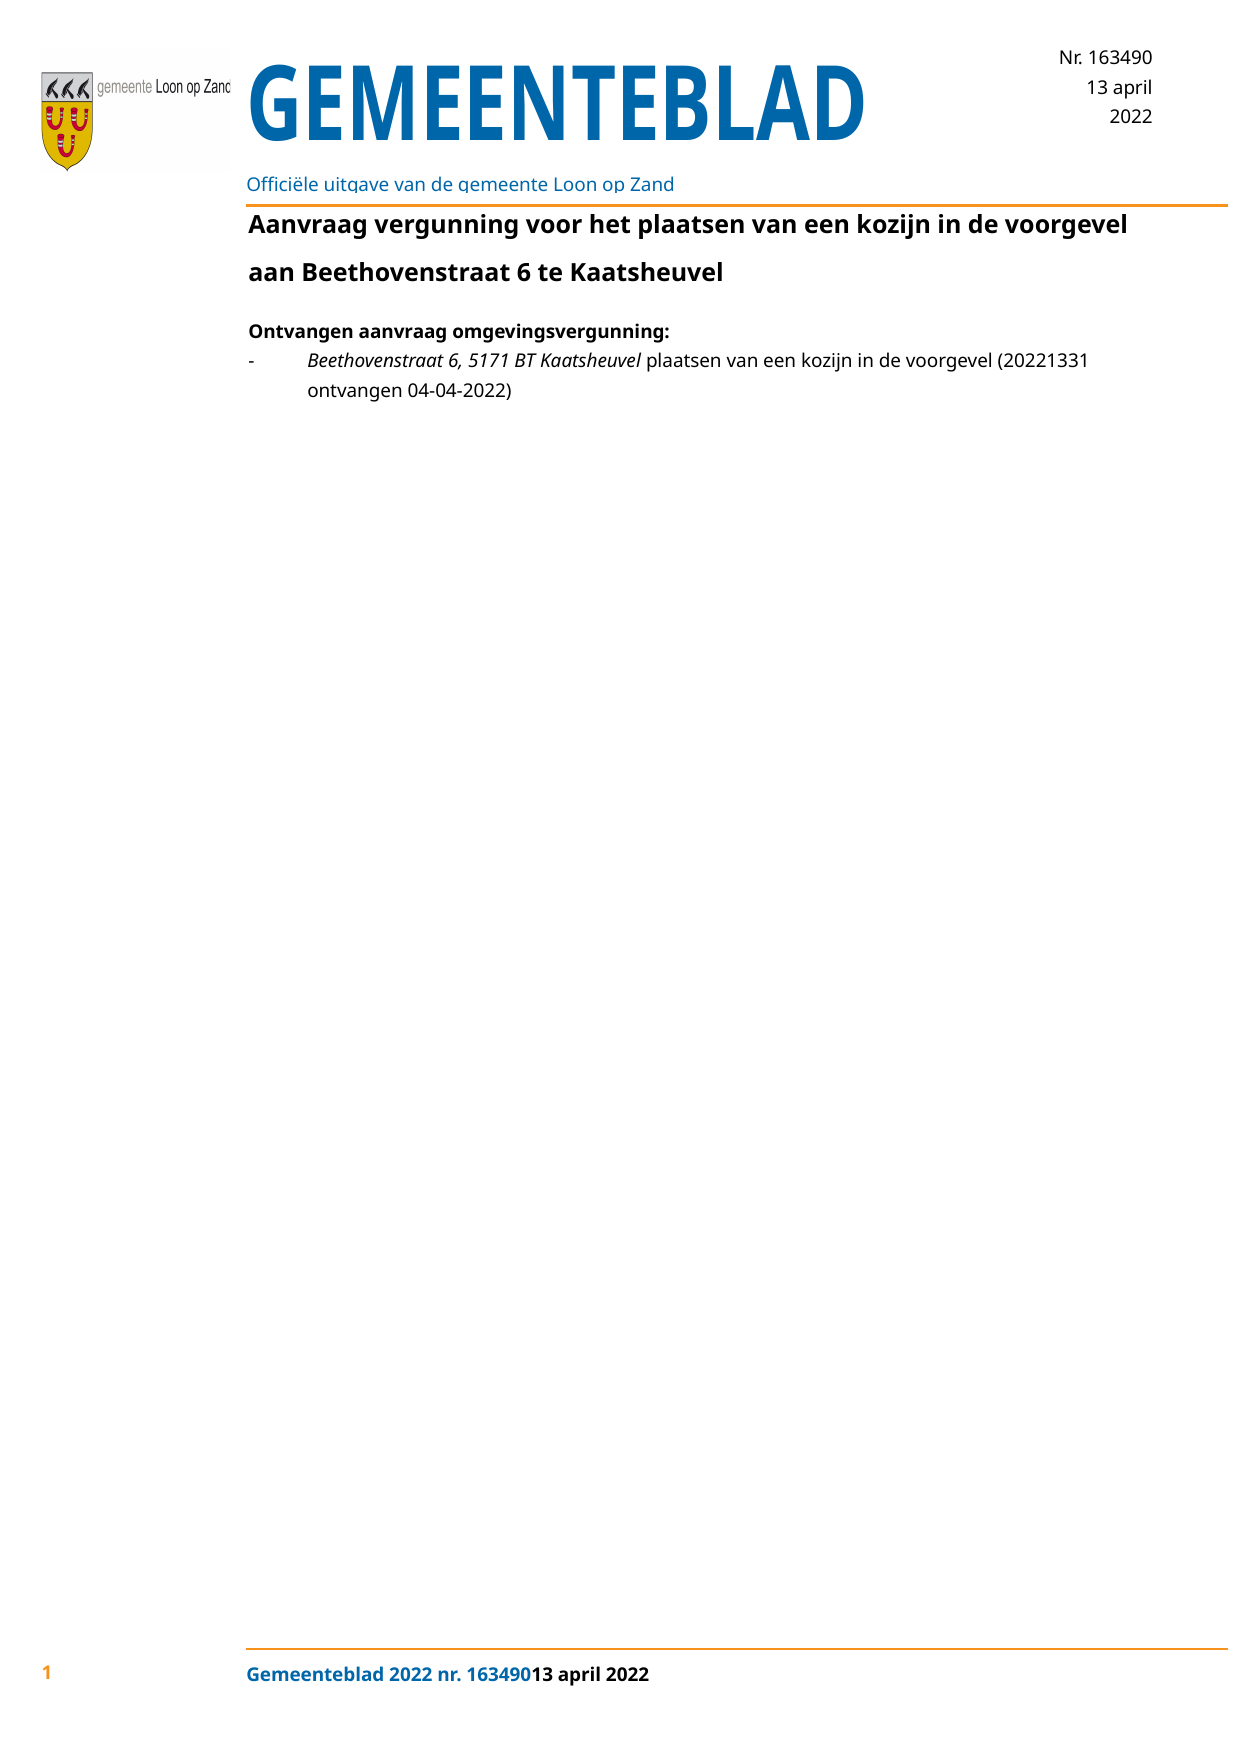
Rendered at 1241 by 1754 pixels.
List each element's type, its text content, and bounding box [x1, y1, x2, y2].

list Beethovenstraat 6, 5171 BT Kaatsheuvel plaatsen van een kozijn in de voorgevel (20221331 ontvangen 04-04-2022) [248, 347, 1152, 403]
picture [41, 47, 231, 172]
text Ontvangen aanvraag omgevingsvergunning: [248, 318, 1152, 344]
text Aanvraag vergunning voor het plaatsen van een kozijn in de voorgevel aan Beethovenstraat 6 te Kaatsheuvel [248, 207, 1152, 288]
